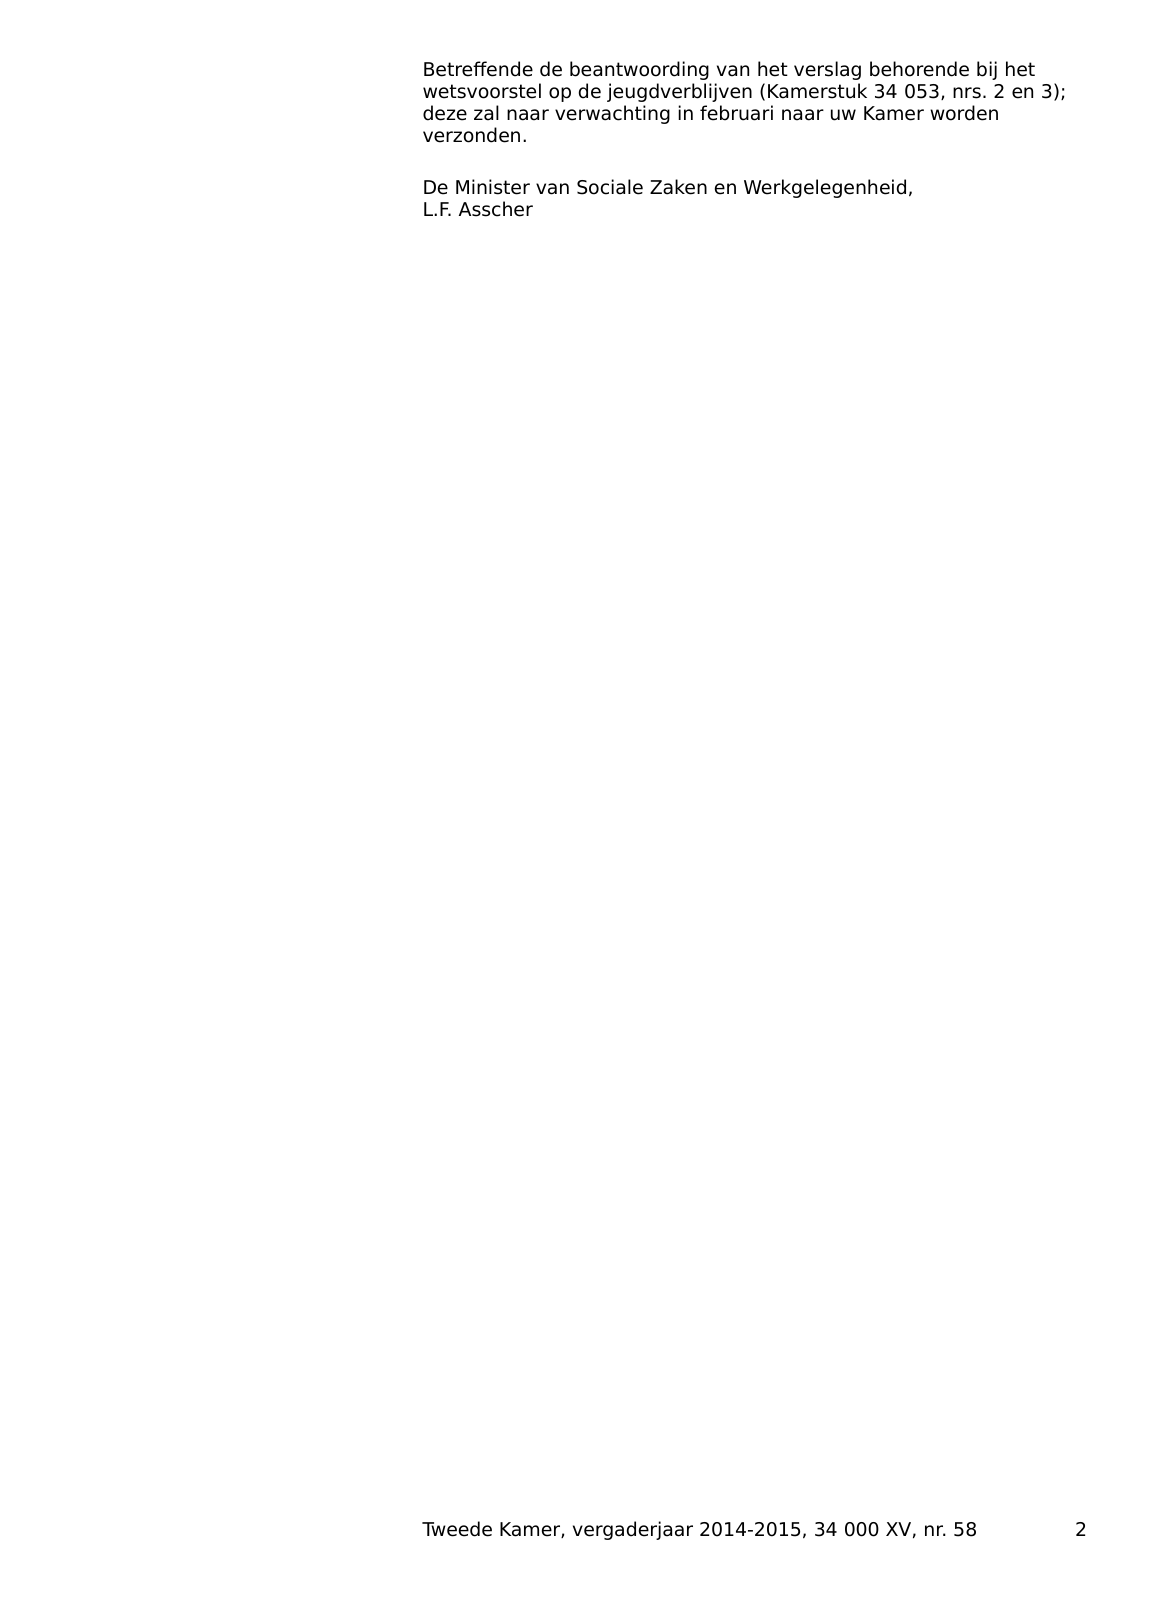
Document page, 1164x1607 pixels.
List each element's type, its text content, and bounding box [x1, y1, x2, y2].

text De Minister van Sociale Zaken en Werkgelegenheid, L.F. Asscher [422, 177, 1087, 221]
text Betreffende de beantwoording van het verslag behorende bij het wetsvoorstel op de jeugdverblijven (Kamerstuk 34 053, nrs. 2 en 3); deze zal naar verwachting in februari naar uw Kamer worden verzonden. [422, 59, 1087, 147]
